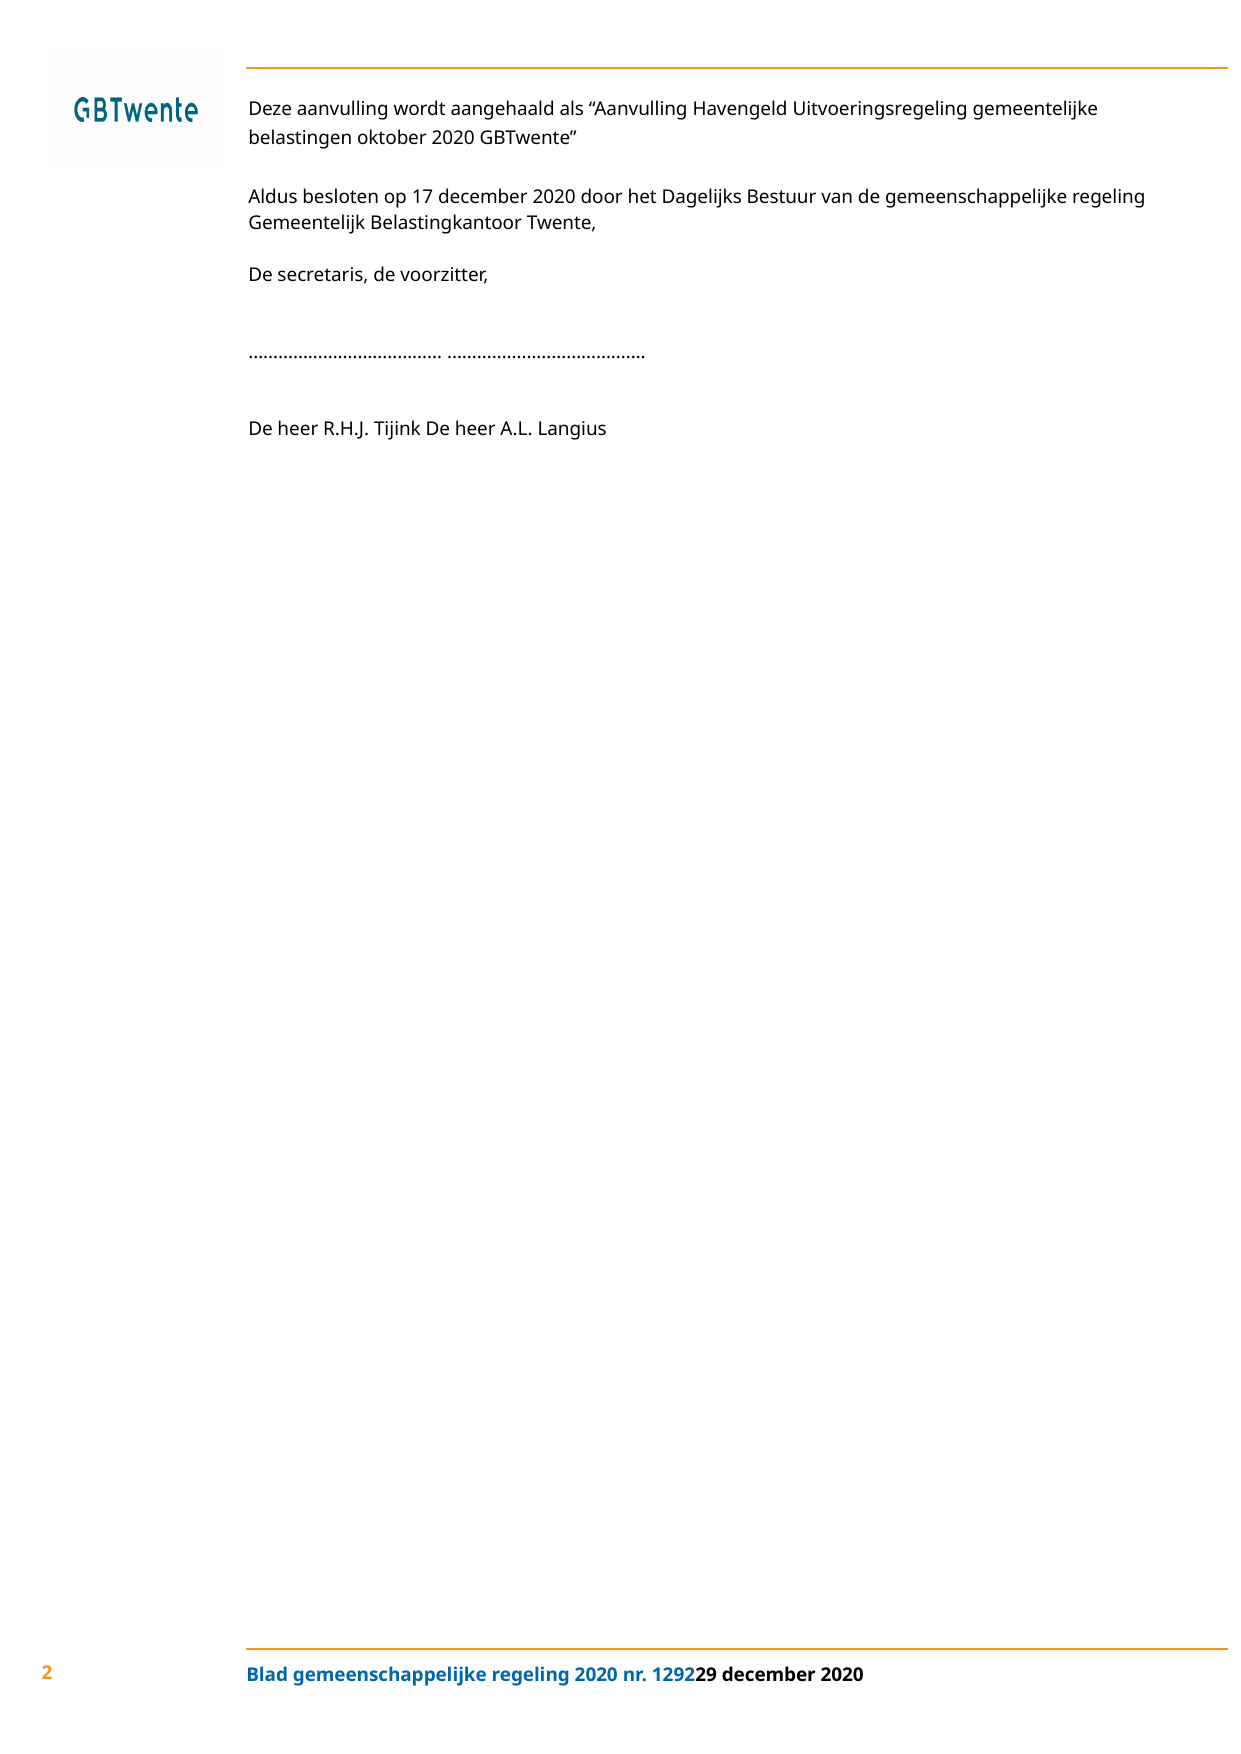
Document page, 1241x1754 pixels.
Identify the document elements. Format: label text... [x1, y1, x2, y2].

text De secretaris, de voorzitter, [248, 261, 1152, 286]
picture [41, 47, 231, 172]
text Aldus besloten op 17 december 2020 door het Dagelijks Bestuur van de gemeenschappelijke regeling Gemeentelijk Belastingkantoor Twente, [248, 183, 1152, 235]
text De heer R.H.J. Tijink De heer A.L. Langius [248, 415, 1152, 441]
text Deze aanvulling wordt aangehaald als “Aanvulling Havengeld Uitvoeringsregeling gemeentelijke belastingen oktober 2020 GBTwente” [248, 95, 1152, 150]
text ………………………………… …………………………………. [248, 338, 1152, 364]
